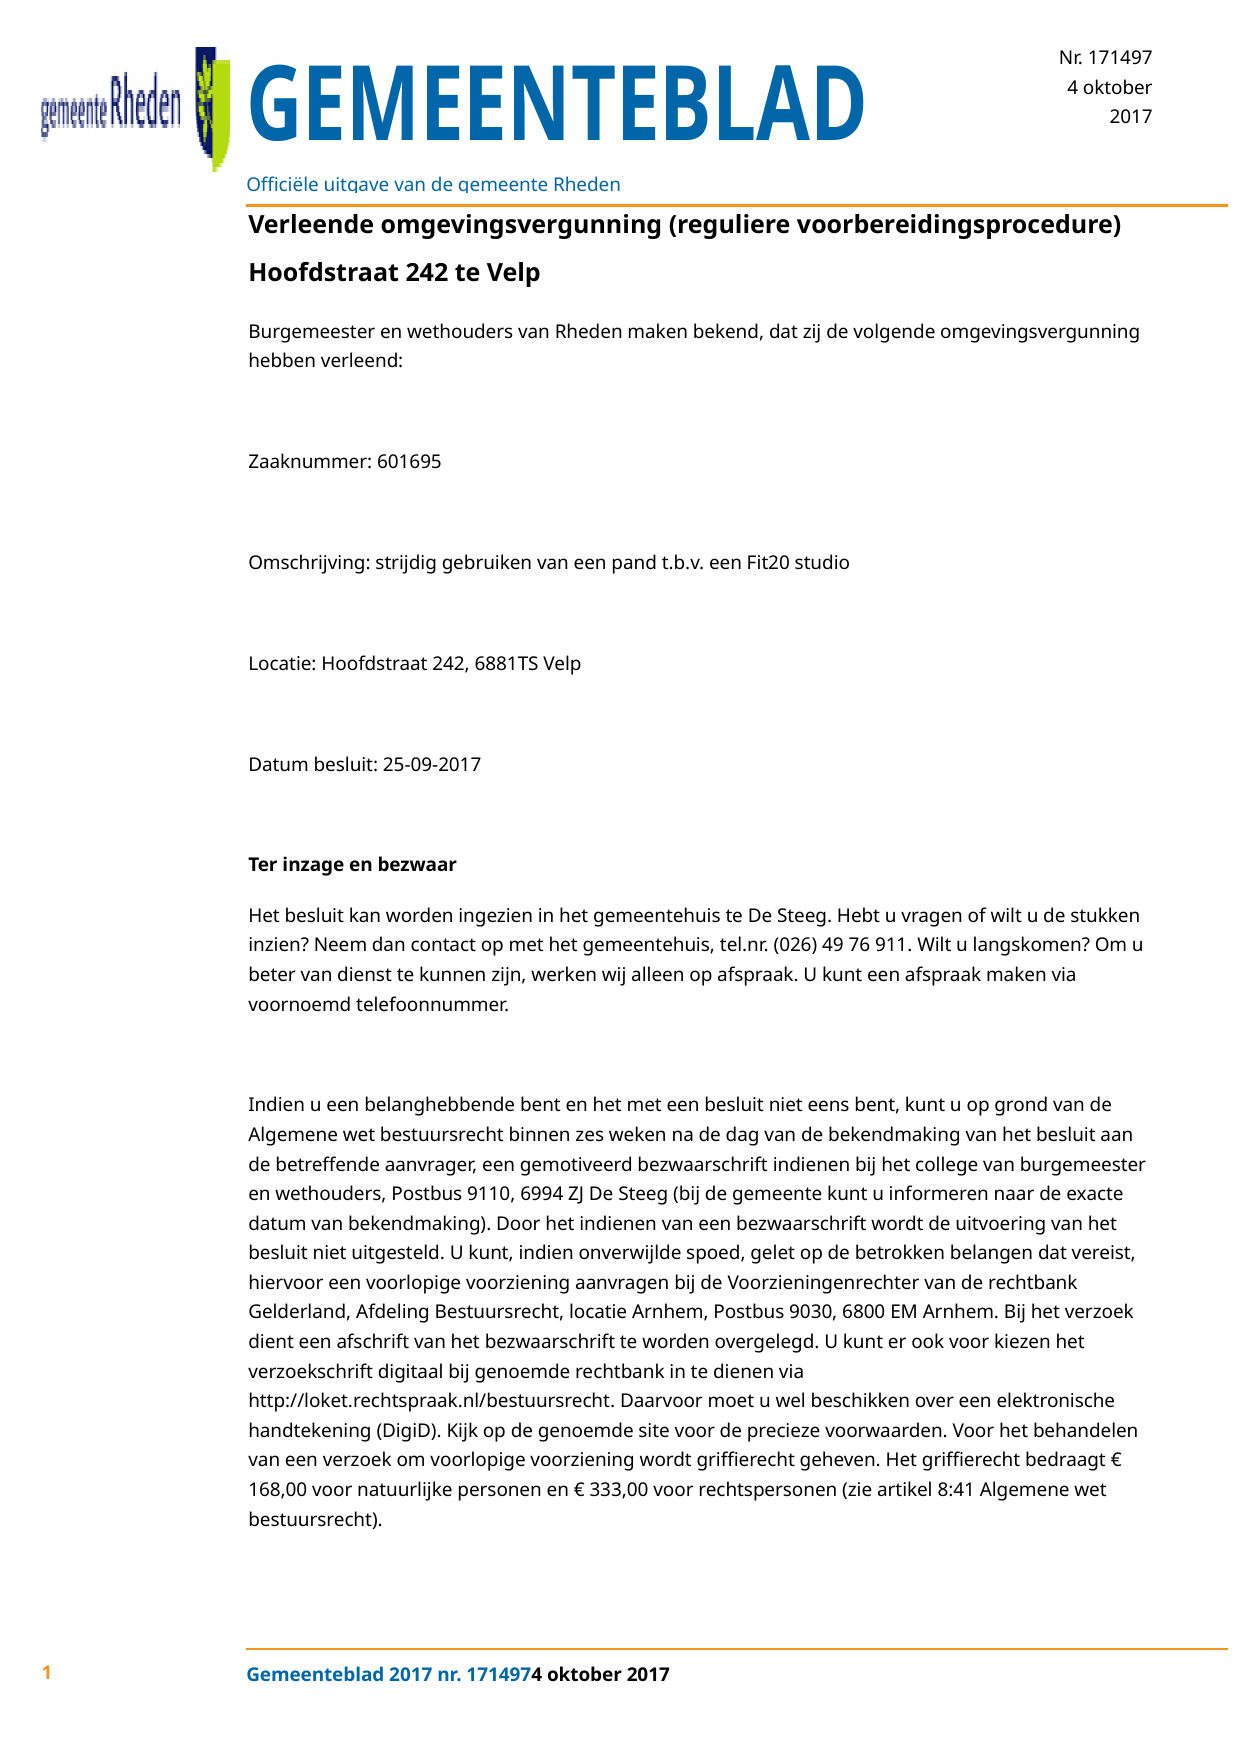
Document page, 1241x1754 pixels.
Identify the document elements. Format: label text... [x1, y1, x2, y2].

text Datum besluit: 25-09-2017 [248, 751, 1152, 777]
picture [41, 47, 231, 172]
text Verleende omgevingsvergunning (reguliere voorbereidingsprocedure) Hoofdstraat 242 te Velp [248, 207, 1152, 288]
text Ter inzage en bezwaar [248, 852, 1152, 877]
text Omschrijving: strijdig gebruiken van een pand t.b.v. een Fit20 studio [248, 549, 1152, 575]
text Zaaknummer: 601695 [248, 448, 1152, 474]
text Locatie: Hoofdstraat 242, 6881TS Velp [248, 650, 1152, 676]
text Burgemeester en wethouders van Rheden maken bekend, dat zij de volgende omgevingsvergunning hebben verleend: [248, 318, 1152, 373]
text Het besluit kan worden ingezien in het gemeentehuis te De Steeg. Hebt u vragen of wilt u de stukken inzien? Neem dan contact op met het gemeentehuis, tel.nr. (026) 49 76 911. Wilt u langskomen? Om u beter van dienst te kunnen zijn, werken wij alleen op afspraak. U kunt een afspraak maken via voornoemd telefoonnummer. [248, 902, 1152, 1017]
text Indien u een belanghebbende bent en het met een besluit niet eens bent, kunt u op grond van de Algemene wet bestuursrecht binnen zes weken na de dag van de bekendmaking van het besluit aan de betreffende aanvrager, een gemotiveerd bezwaarschrift indienen bij het college van burgemeester en wethouders, Postbus 9110, 6994 ZJ De Steeg (bij de gemeente kunt u informeren naar de exacte datum van bekendmaking). Door het indienen van een bezwaarschrift wordt de uitvoering van het besluit niet uitgesteld. U kunt, indien onverwijlde spoed, gelet op de betrokken belangen dat vereist, hiervoor een voorlopige voorziening aanvragen bij de Voorzieningenrechter van de rechtbank Gelderland, Afdeling Bestuursrecht, locatie Arnhem, Postbus 9030, 6800 EM Arnhem. Bij het verzoek dient een afschrift van het bezwaarschrift te worden overgelegd. U kunt er ook voor kiezen het verzoekschrift digitaal bij genoemde rechtbank in te dienen via http://loket.rechtspraak.nl/bestuursrecht. Daarvoor moet u wel beschikken over een elektronische handtekening (DigiD). Kijk op de genoemde site voor de precieze voorwaarden. Voor het behandelen van een verzoek om voorlopige voorziening wordt griffierecht geheven. Het griffierecht bedraagt € 168,00 voor natuurlijke personen en € 333,00 voor rechtspersonen (zie artikel 8:41 Algemene wet bestuursrecht). [248, 1092, 1152, 1532]
